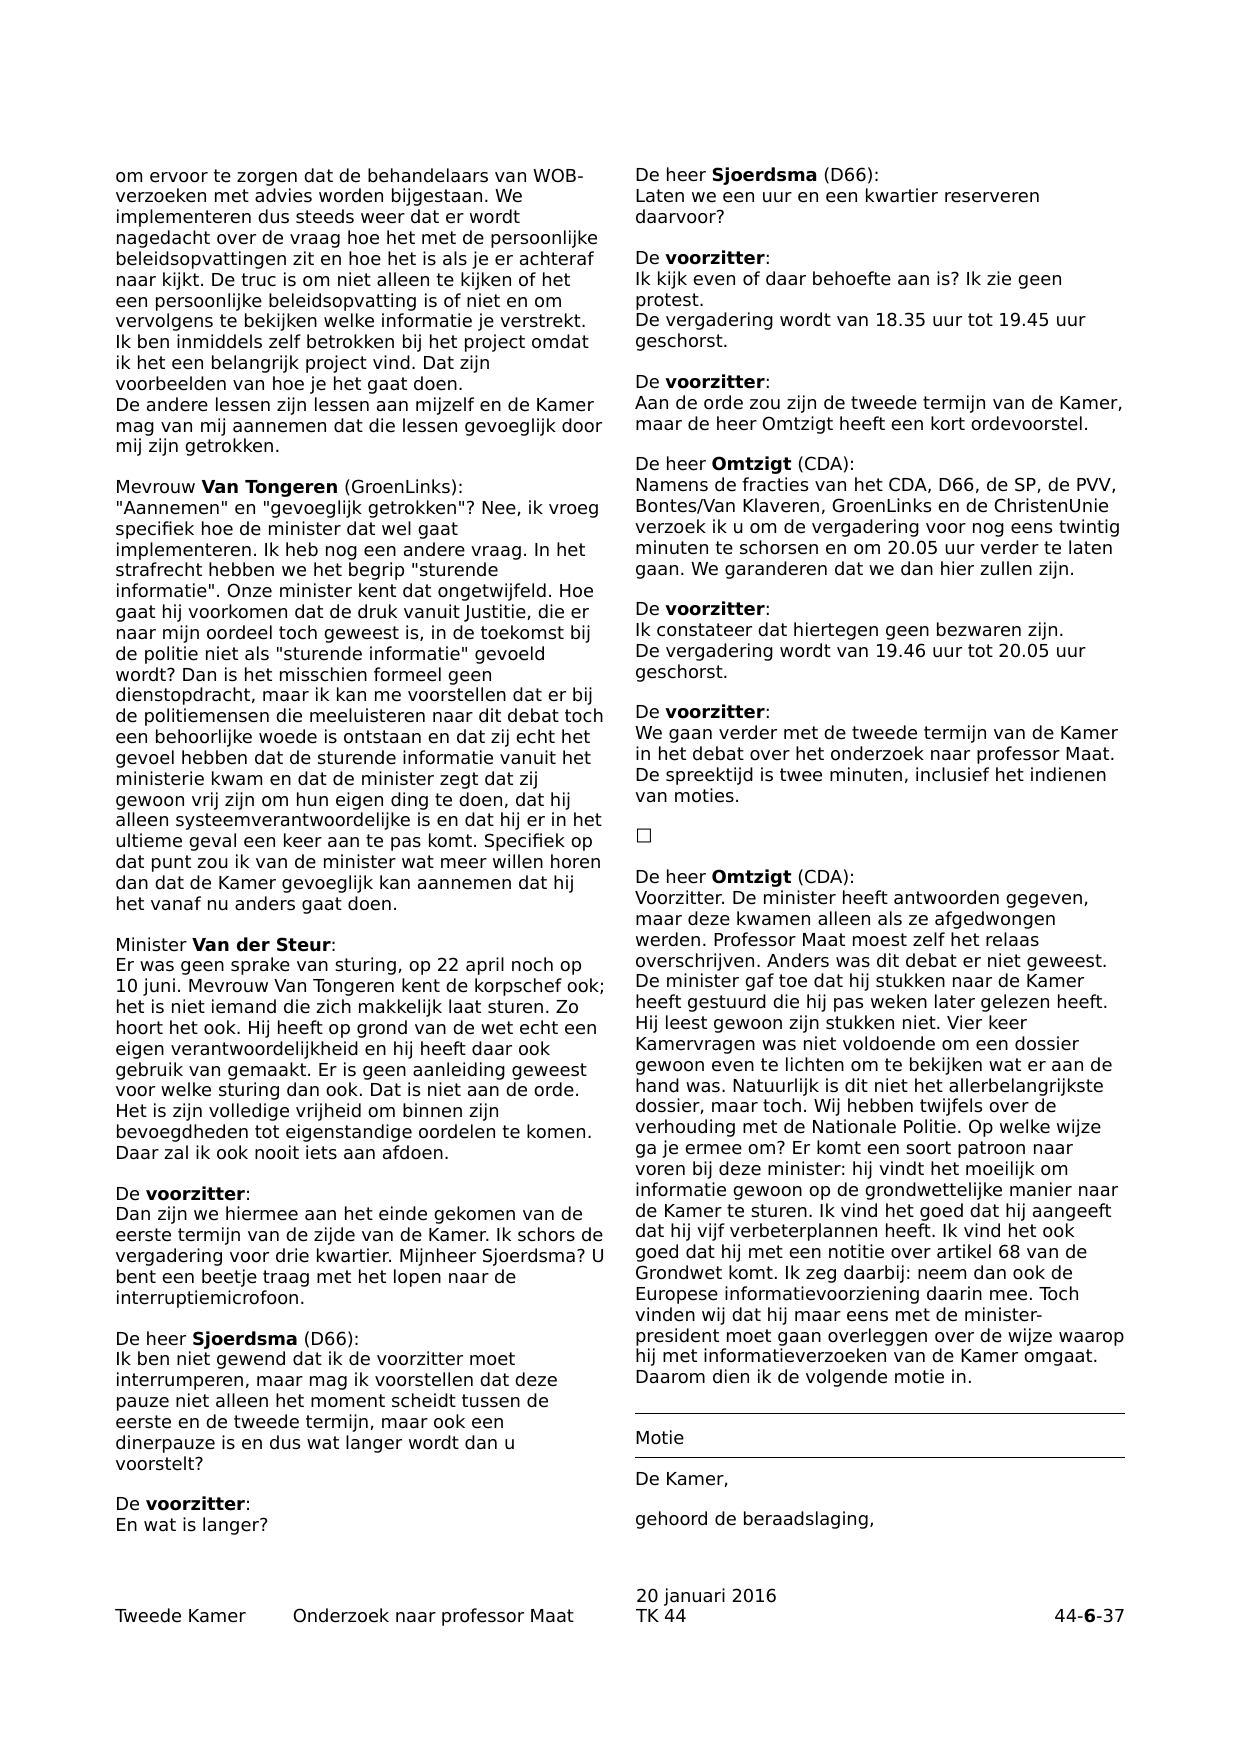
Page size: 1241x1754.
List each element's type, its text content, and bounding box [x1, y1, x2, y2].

text De voorzitter: [635, 372, 1125, 392]
text En wat is langer? [115, 1515, 605, 1536]
text We gaan verder met de tweede termijn van de Kamer in het debat over het onderzoek naar professor Maat. De spreektijd is twee minuten, inclusief het indienen van moties. [635, 723, 1125, 806]
text gehoord de beraadslaging, [635, 1509, 1125, 1530]
text De voorzitter: [635, 702, 1125, 723]
text Laten we een uur en een kwartier reserveren daarvoor? [635, 186, 1125, 228]
text De voorzitter: [115, 1183, 605, 1204]
text Motie [635, 1428, 1125, 1448]
text om ervoor te zorgen dat de behandelaars van WOB-verzoeken met advies worden bijgestaan. We implementeren dus steeds weer dat er wordt nagedacht over de vraag hoe het met de persoonlijke beleidsopvattingen zit en hoe het is als je er achteraf naar kijkt. De truc is om niet alleen te kijken of het een persoonlijke beleidsopvatting is of niet en om vervolgens te bekijken welke informatie je verstrekt. Ik ben inmiddels zelf betrokken bij het project omdat ik het een belangrijk project vind. Dat zijn voorbeelden van hoe je het gaat doen. [115, 165, 605, 394]
text Dan zijn we hiermee aan het einde gekomen van de eerste termijn van de zijde van de Kamer. Ik schors de vergadering voor drie kwartier. Mijnheer Sjoerdsma? U bent een beetje traag met het lopen naar de interruptiemicrofoon. [115, 1204, 605, 1308]
text Er was geen sprake van sturing, op 22 april noch op 10 juni. Mevrouw Van Tongeren kent de korpschef ook; het is niet iemand die zich makkelijk laat sturen. Zo hoort het ook. Hij heeft op grond van de wet echt een eigen verantwoordelijkheid en hij heeft daar ook gebruik van gemaakt. Er is geen aanleiding geweest voor welke sturing dan ook. Dat is niet aan de orde. Het is zijn volledige vrijheid om binnen zijn bevoegdheden tot eigenstandige oordelen te komen. Daar zal ik ook nooit iets aan afdoen. [115, 955, 605, 1163]
text Voorzitter. De minister heeft antwoorden gegeven, maar deze kwamen alleen als ze afgedwongen werden. Professor Maat moest zelf het relaas overschrijven. Anders was dit debat er niet geweest. De minister gaf toe dat hij stukken naar de Kamer heeft gestuurd die hij pas weken later gelezen heeft. Hij leest gewoon zijn stukken niet. Vier keer Kamervragen was niet voldoende om een dossier gewoon even te lichten om te bekijken wat er aan de hand was. Natuurlijk is dit niet het allerbelangrijkste dossier, maar toch. Wij hebben twijfels over de verhouding met de Nationale Politie. Op welke wijze ga je ermee om? Er komt een soort patroon naar voren bij deze minister: hij vindt het moeilijk om informatie gewoon op de grondwettelijke manier naar de Kamer te sturen. Ik vind het goed dat hij aangeeft dat hij vijf verbeterplannen heeft. Ik vind het ook goed dat hij met een notitie over artikel 68 van de Grondwet komt. Ik zeg daarbij: neem dan ook de Europese informatievoorziening daarin mee. Toch vinden wij dat hij maar eens met de minister-president moet gaan overleggen over de wijze waarop hij met informatieverzoeken van de Kamer omgaat. Daarom dien ik de volgende motie in. [635, 888, 1125, 1388]
text De voorzitter: [635, 599, 1125, 620]
text Minister Van der Steur: [115, 934, 605, 955]
text De heer Omtzigt (CDA): [635, 454, 1125, 475]
text ⬜ [635, 826, 1125, 847]
text De Kamer, [635, 1468, 1125, 1489]
text De voorzitter: [635, 248, 1125, 268]
text De vergadering wordt van 19.46 uur tot 20.05 uur geschorst. [635, 641, 1125, 682]
text De voorzitter: [115, 1494, 605, 1515]
text "Aannemen" en "gevoeglijk getrokken"? Nee, ik vroeg specifiek hoe de minister dat wel gaat implementeren. Ik heb nog een andere vraag. In het strafrecht hebben we het begrip "sturende informatie". Onze minister kent dat ongetwijfeld. Hoe gaat hij voorkomen dat de druk vanuit Justitie, die er naar mijn oordeel toch geweest is, in de toekomst bij de politie niet als "sturende informatie" gevoeld wordt? Dan is het misschien formeel geen dienstopdracht, maar ik kan me voorstellen dat er bij de politiemensen die meeluisteren naar dit debat toch een behoorlijke woede is ontstaan en dat zij echt het gevoel hebben dat de sturende informatie vanuit het ministerie kwam en dat de minister zegt dat zij gewoon vrij zijn om hun eigen ding te doen, dat hij alleen systeemverantwoordelijke is en dat hij er in het ultieme geval een keer aan te pas komt. Specifiek op dat punt zou ik van de minister wat meer willen horen dan dat de Kamer gevoeglijk kan aannemen dat hij het vanaf nu anders gaat doen. [115, 498, 605, 914]
text Mevrouw Van Tongeren (GroenLinks): [115, 477, 605, 498]
text De vergadering wordt van 18.35 uur tot 19.45 uur geschorst. [635, 310, 1125, 352]
text De heer Sjoerdsma (D66): [115, 1328, 605, 1349]
text Ik ben niet gewend dat ik de voorzitter moet interrumperen, maar mag ik voorstellen dat deze pauze niet alleen het moment scheidt tussen de eerste en de tweede termijn, maar ook een dinerpauze is en dus wat langer wordt dan u voorstelt? [115, 1349, 605, 1474]
text De andere lessen zijn lessen aan mijzelf en de Kamer mag van mij aannemen dat die lessen gevoeglijk door mij zijn getrokken. [115, 394, 605, 457]
text Ik kijk even of daar behoefte aan is? Ik zie geen protest. [635, 268, 1125, 310]
text Ik constateer dat hiertegen geen bezwaren zijn. [635, 620, 1125, 641]
text Aan de orde zou zijn de tweede termijn van de Kamer, maar de heer Omtzigt heeft een kort ordevoorstel. [635, 392, 1125, 434]
text De heer Omtzigt (CDA): [635, 867, 1125, 888]
text Namens de fracties van het CDA, D66, de SP, de PVV, Bontes/Van Klaveren, GroenLinks en de ChristenUnie verzoek ik u om de vergadering voor nog eens twintig minuten te schorsen en om 20.05 uur verder te laten gaan. We garanderen dat we dan hier zullen zijn. [635, 475, 1125, 579]
text De heer Sjoerdsma (D66): [635, 165, 1125, 186]
